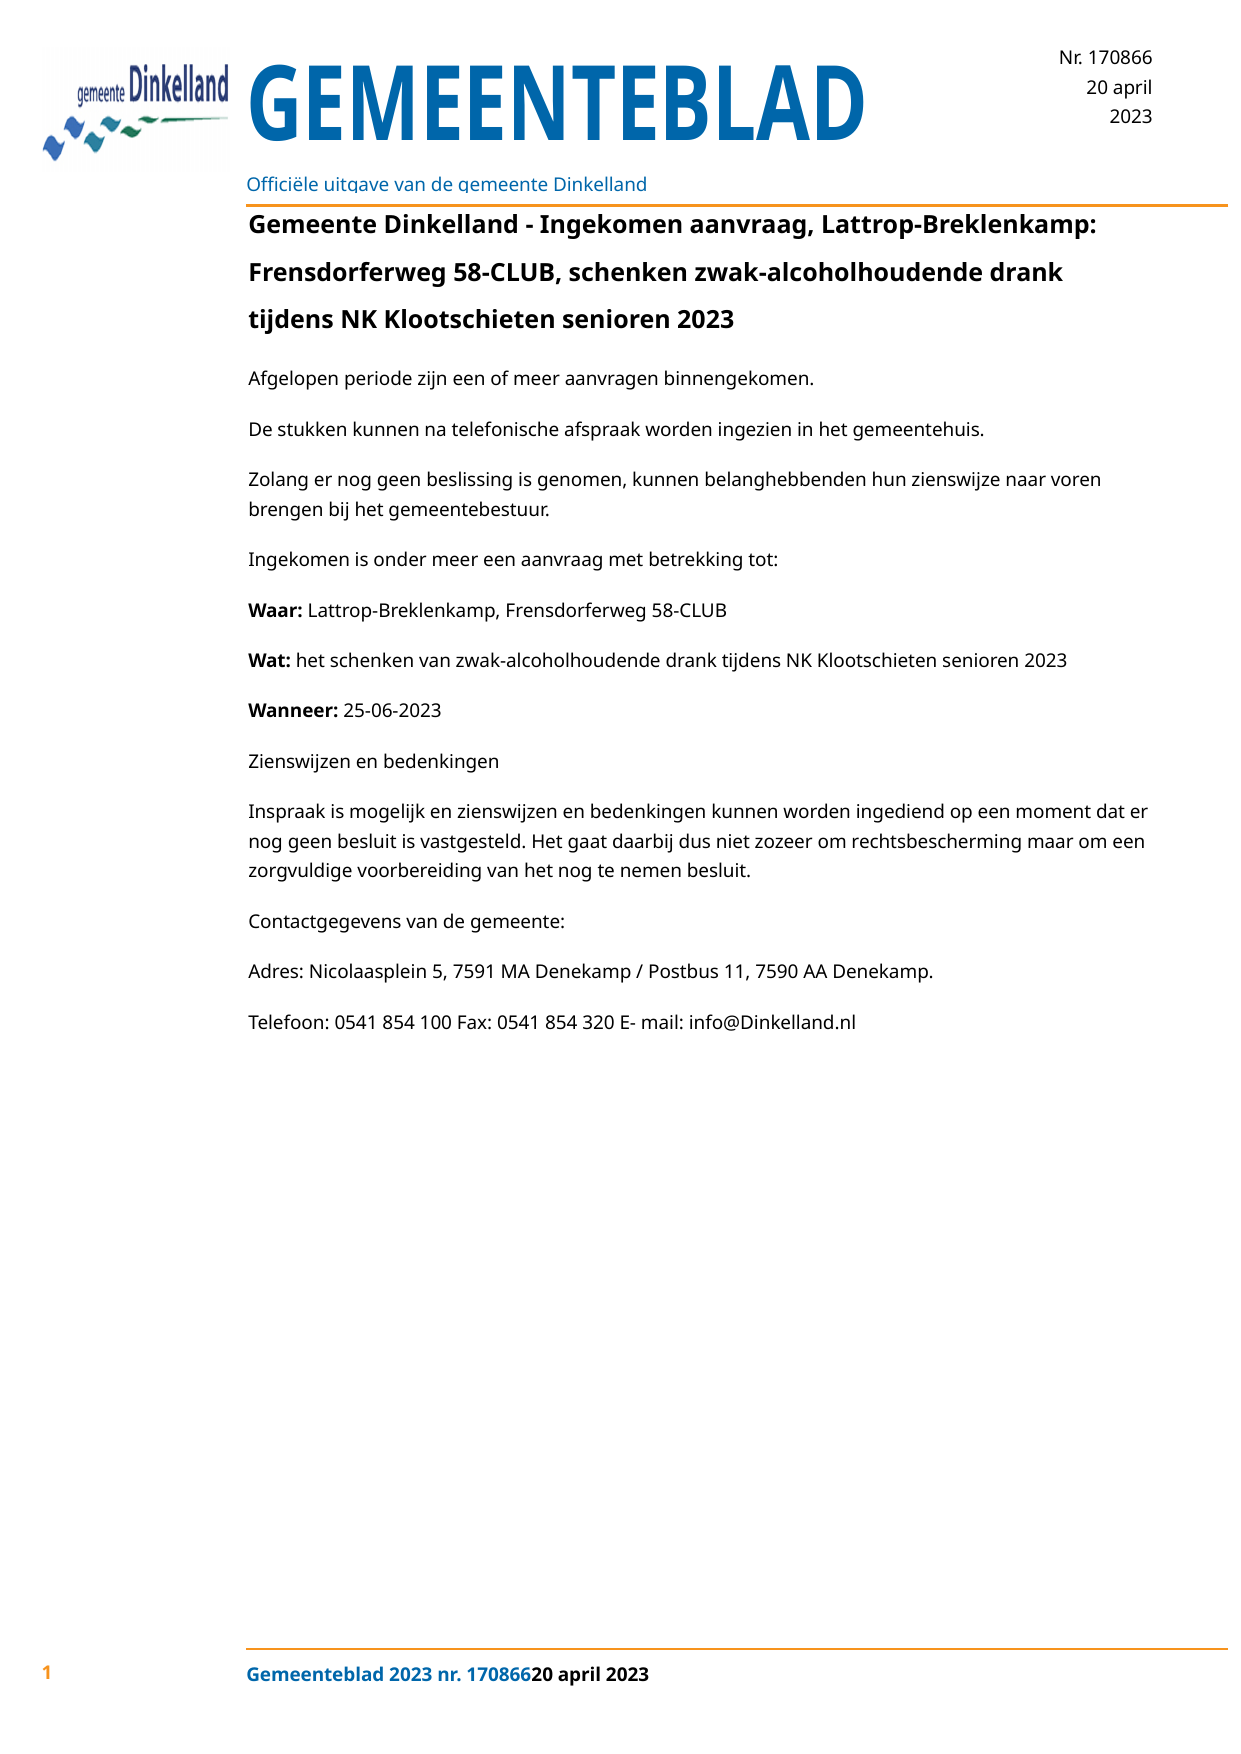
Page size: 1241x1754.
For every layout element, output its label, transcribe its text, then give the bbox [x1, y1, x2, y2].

text Adres: Nicolaasplein 5, 7591 MA Denekamp / Postbus 11, 7590 AA Denekamp. [248, 958, 1152, 984]
text Ingekomen is onder meer een aanvraag met betrekking tot: [248, 546, 1152, 572]
picture [41, 47, 231, 172]
text De stukken kunnen na telefonische afspraak worden ingezien in het gemeentehuis. [248, 416, 1152, 442]
text Telefoon: 0541 854 100 Fax: 0541 854 320 E- mail: info@Dinkelland.nl [248, 1009, 1152, 1034]
text Zolang er nog geen beslissing is genomen, kunnen belanghebbenden hun zienswijze naar voren brengen bij het gemeentebestuur. [248, 466, 1152, 522]
text Wat: het schenken van zwak-alcoholhoudende drank tijdens NK Klootschieten senioren 2023 [248, 647, 1152, 673]
text Zienswijzen en bedenkingen [248, 748, 1152, 774]
text Gemeente Dinkelland - Ingekomen aanvraag, Lattrop-Breklenkamp: Frensdorferweg 58-CLUB, schenken zwak-alcoholhoudende drank tijdens NK Klootschieten senioren 2023 [248, 207, 1152, 336]
text Wanneer: 25-06-2023 [248, 698, 1152, 723]
text Waar: Lattrop-Breklenkamp, Frensdorferweg 58-CLUB [248, 597, 1152, 622]
text Contactgegevens van de gemeente: [248, 908, 1152, 934]
text Afgelopen periode zijn een of meer aanvragen binnengekomen. [248, 366, 1152, 391]
text Inspraak is mogelijk en zienswijzen en bedenkingen kunnen worden ingediend op een moment dat er nog geen besluit is vastgesteld. Het gaat daarbij dus niet zozeer om rechtsbescherming maar om een zorgvuldige voorbereiding van het nog te nemen besluit. [248, 798, 1152, 883]
